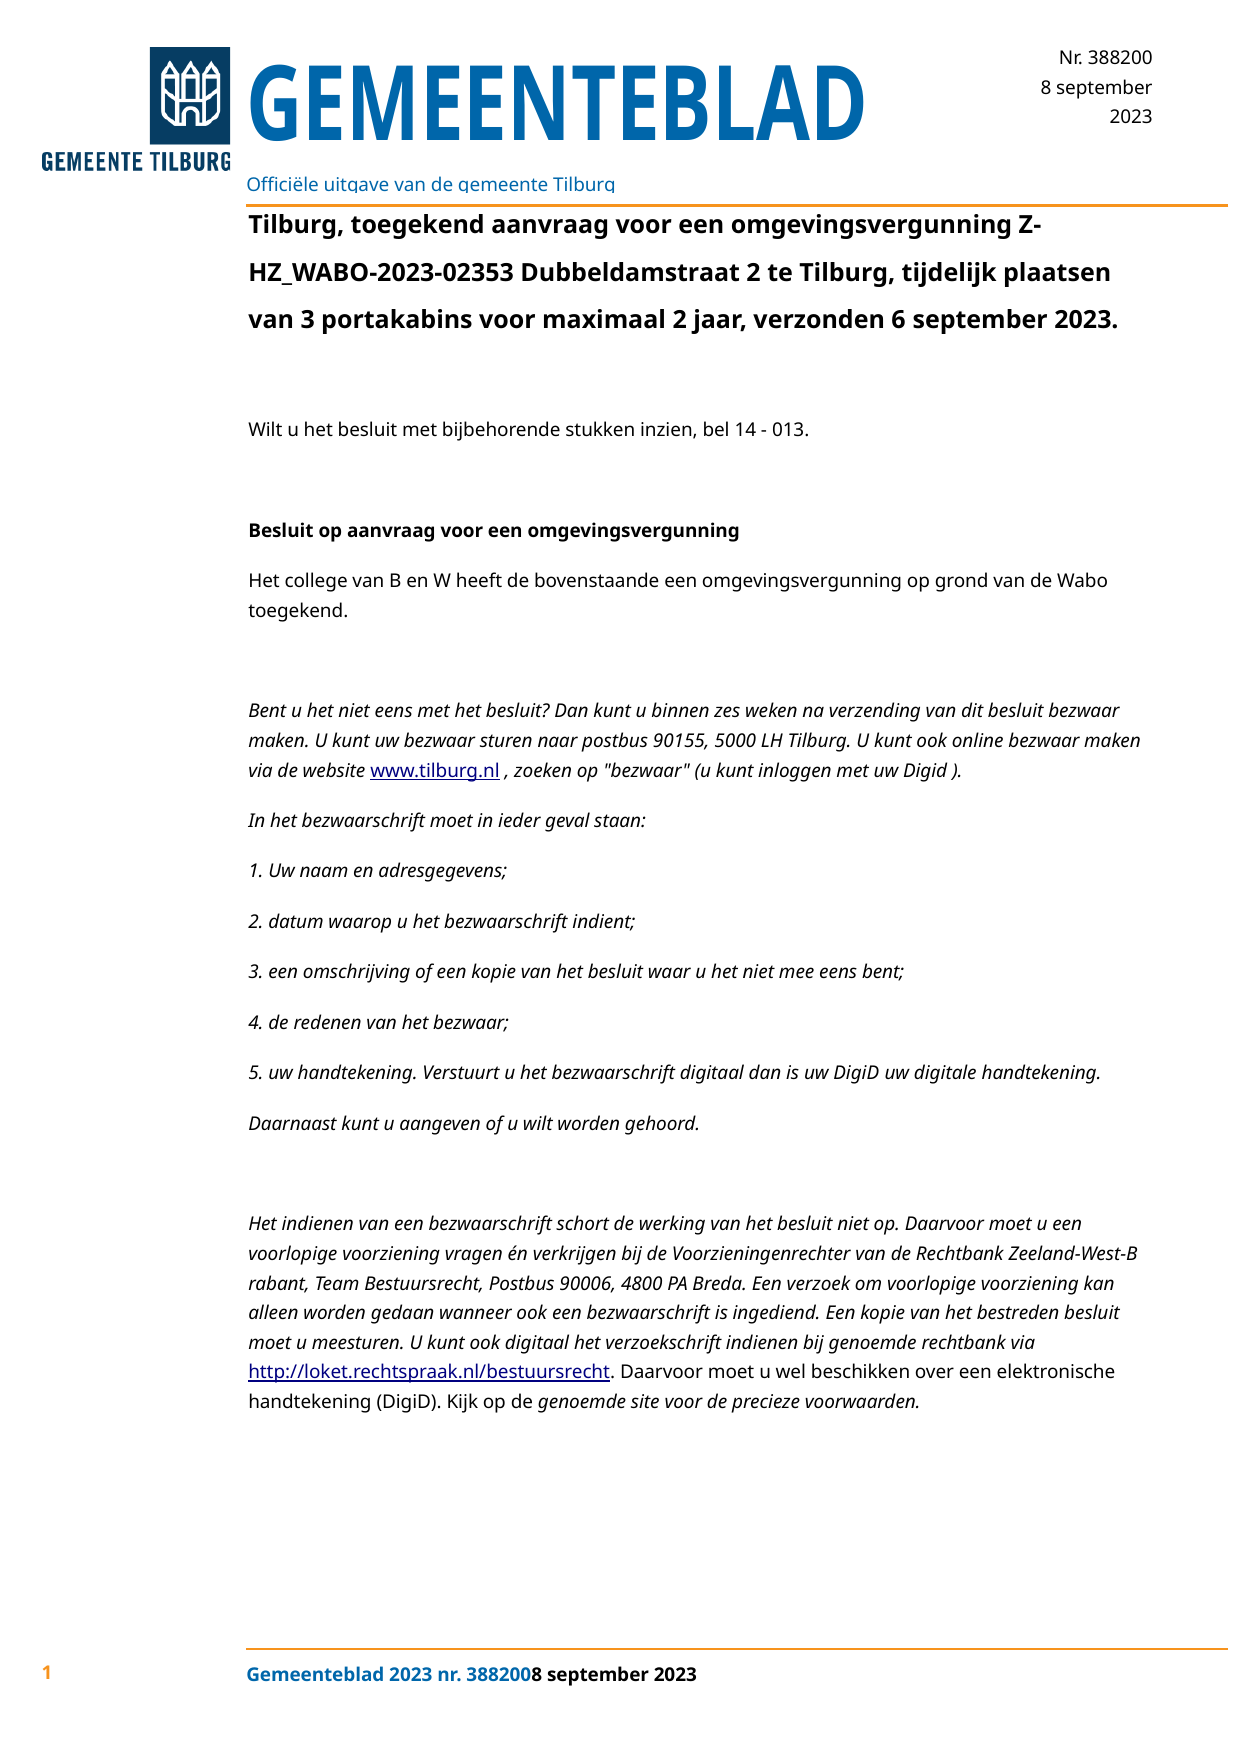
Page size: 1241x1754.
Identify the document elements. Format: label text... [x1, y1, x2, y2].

text Besluit op aanvraag voor een omgevingsvergunning [248, 517, 1152, 542]
text Het indienen van een bezwaarschrift schort de werking van het besluit niet op. Daarvoor moet u een voorlopige voorziening vragen én verkrijgen bij de Voorzieningenrechter van de Rechtbank Zeeland-West-B rabant, Team Bestuursrecht, Postbus 90006, 4800 PA Breda. Een verzoek om voorlopige voorziening kan alleen worden gedaan wanneer ook een bezwaarschrift is ingediend. Een kopie van het bestreden besluit moet u meesturen. U kunt ook digitaal het verzoekschrift indienen bij genoemde rechtbank via http://loket.rechtspraak.nl/bestuursrecht. Daarvoor moet u wel beschikken over een elektronische handtekening (DigiD). Kijk op de genoemde site voor de precieze voorwaarden. [248, 1211, 1152, 1414]
text 3. een omschrijving of een kopie van het besluit waar u het niet mee eens bent; [248, 958, 1152, 984]
text 4. de redenen van het bezwaar; [248, 1009, 1152, 1034]
text 5. uw handtekening. Verstuurt u het bezwaarschrift digitaal dan is uw DigiD uw digitale handtekening. [248, 1059, 1152, 1085]
text Bent u het niet eens met het besluit? Dan kunt u binnen zes weken na verzending van dit besluit bezwaar maken. U kunt uw bezwaar sturen naar postbus 90155, 5000 LH Tilburg. U kunt ook online bezwaar maken via de website www.tilburg.nl , zoeken op "bezwaar" (u kunt inloggen met uw Digid ). [248, 698, 1152, 782]
text Wilt u het besluit met bijbehorende stukken inzien, bel 14 - 013. [248, 416, 1152, 442]
text In het bezwaarschrift moet in ieder geval staan: [248, 807, 1152, 833]
text 2. datum waarop u het bezwaarschrift indient; [248, 908, 1152, 934]
text Daarnaast kunt u aangeven of u wilt worden gehoord. [248, 1110, 1152, 1135]
text 1. Uw naam en adresgegevens; [248, 858, 1152, 883]
text Tilburg, toegekend aanvraag voor een omgevingsvergunning Z-HZ_WABO-2023-02353 Dubbeldamstraat 2 te Tilburg, tijdelijk plaatsen van 3 portakabins voor maximaal 2 jaar, verzonden 6 september 2023. [248, 207, 1152, 336]
text Het college van B en W heeft de bovenstaande een omgevingsvergunning op grond van de Wabo toegekend. [248, 567, 1152, 622]
picture [41, 47, 231, 172]
